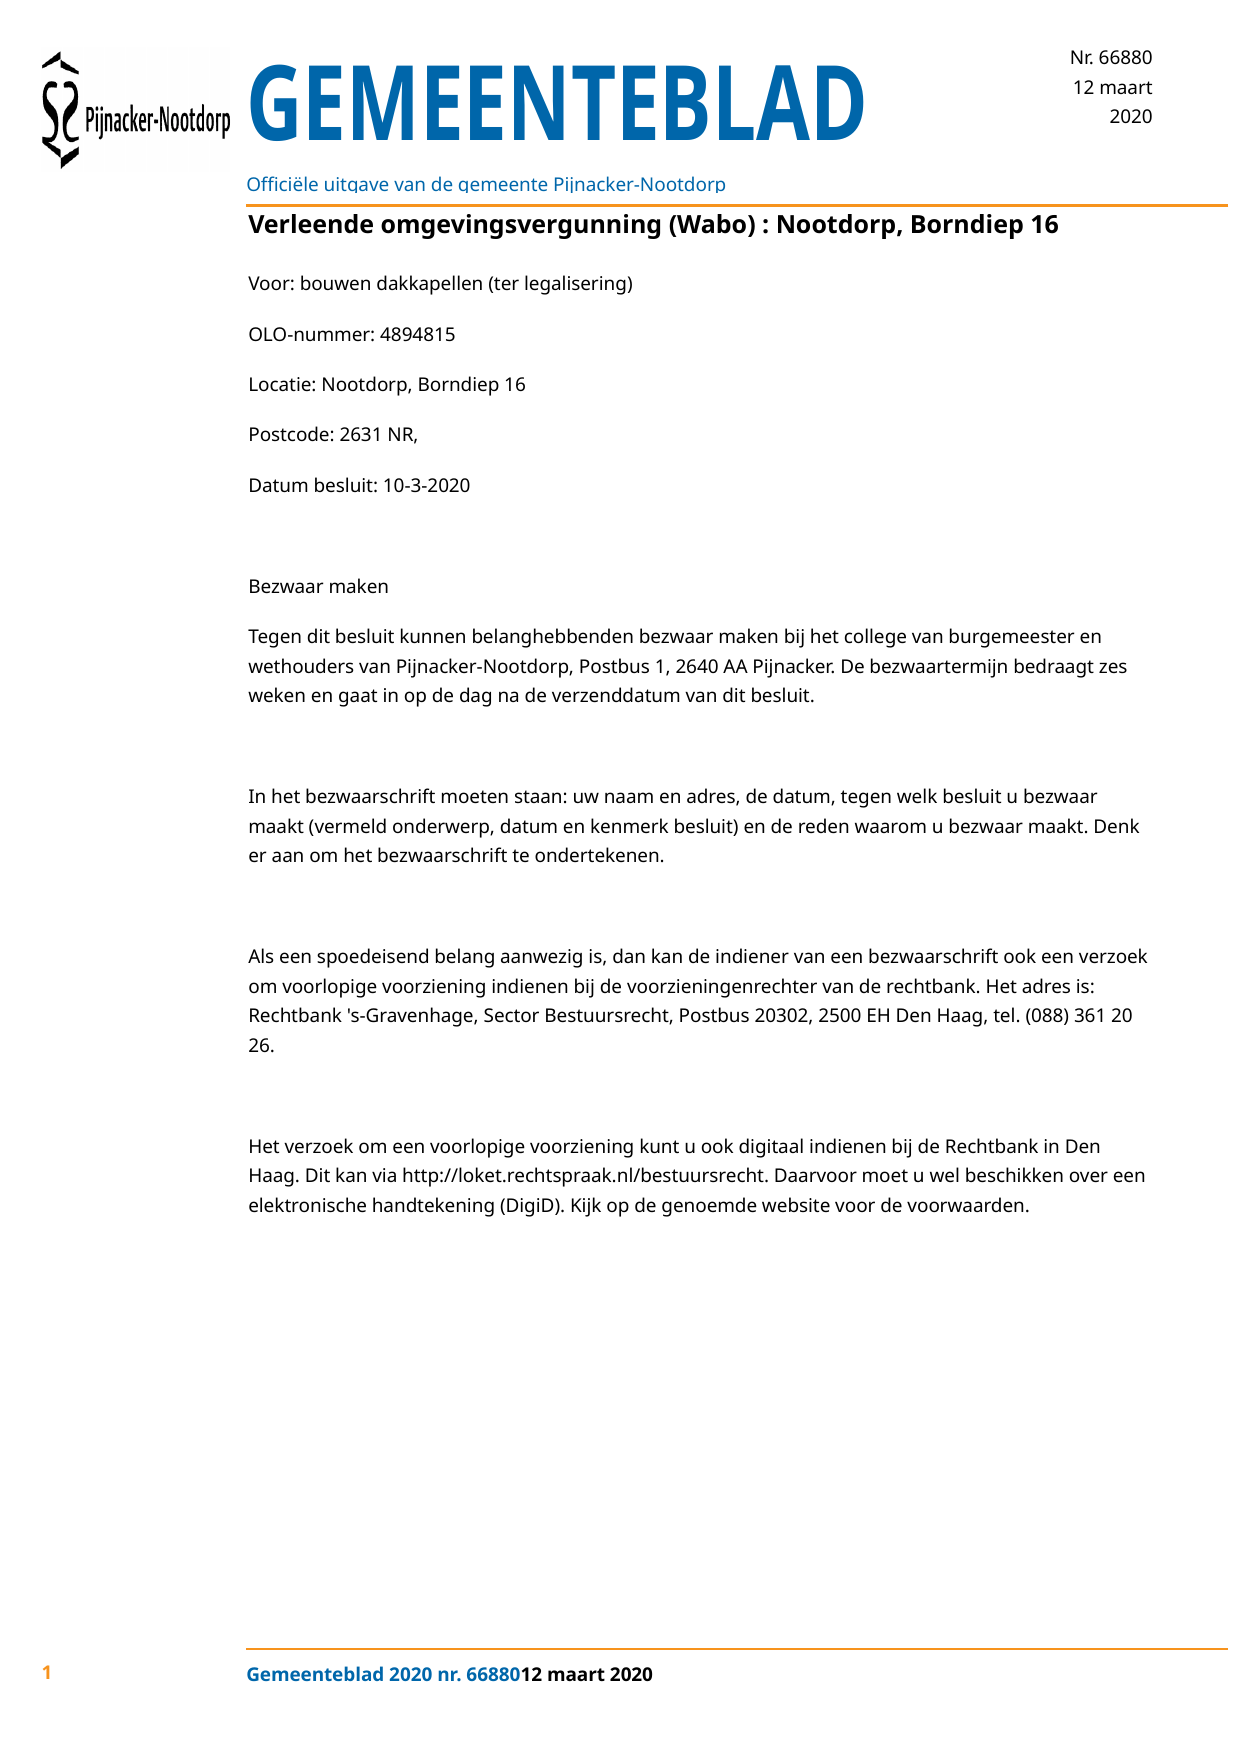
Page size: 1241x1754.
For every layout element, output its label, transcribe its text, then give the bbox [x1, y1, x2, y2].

text Tegen dit besluit kunnen belanghebbenden bezwaar maken bij het college van burgemeester en wethouders van Pijnacker-Nootdorp, Postbus 1, 2640 AA Pijnacker. De bezwaartermijn bedraagt zes weken en gaat in op de dag na de verzenddatum van dit besluit. [248, 623, 1152, 708]
text Verleende omgevingsvergunning (Wabo) : Nootdorp, Borndiep 16 [248, 207, 1152, 241]
text Bezwaar maken [248, 573, 1152, 598]
text Locatie: Nootdorp, Borndiep 16 [248, 371, 1152, 397]
text Voor: bouwen dakkapellen (ter legalisering) [248, 270, 1152, 296]
text Als een spoedeisend belang aanwezig is, dan kan de indiener van een bezwaarschrift ook een verzoek om voorlopige voorziening indienen bij de voorzieningenrechter van de rechtbank. Het adres is: Rechtbank 's-Gravenhage, Sector Bestuursrecht, Postbus 20302, 2500 EH Den Haag, tel. (088) 361 20 26. [248, 943, 1152, 1058]
text In het bezwaarschrift moeten staan: uw naam en adres, de datum, tegen welk besluit u bezwaar maakt (vermeld onderwerp, datum en kenmerk besluit) en de reden waarom u bezwaar maakt. Denk er aan om het bezwaarschrift te ondertekenen. [248, 783, 1152, 868]
text Het verzoek om een voorlopige voorziening kunt u ook digitaal indienen bij de Rechtbank in Den Haag. Dit kan via http://loket.rechtspraak.nl/bestuursrecht. Daarvoor moet u wel beschikken over een elektronische handtekening (DigiD). Kijk op de genoemde website voor de voorwaarden. [248, 1133, 1152, 1218]
text OLO-nummer: 4894815 [248, 321, 1152, 346]
picture [41, 47, 231, 172]
text Datum besluit: 10-3-2020 [248, 472, 1152, 498]
text Postcode: 2631 NR, [248, 422, 1152, 447]
